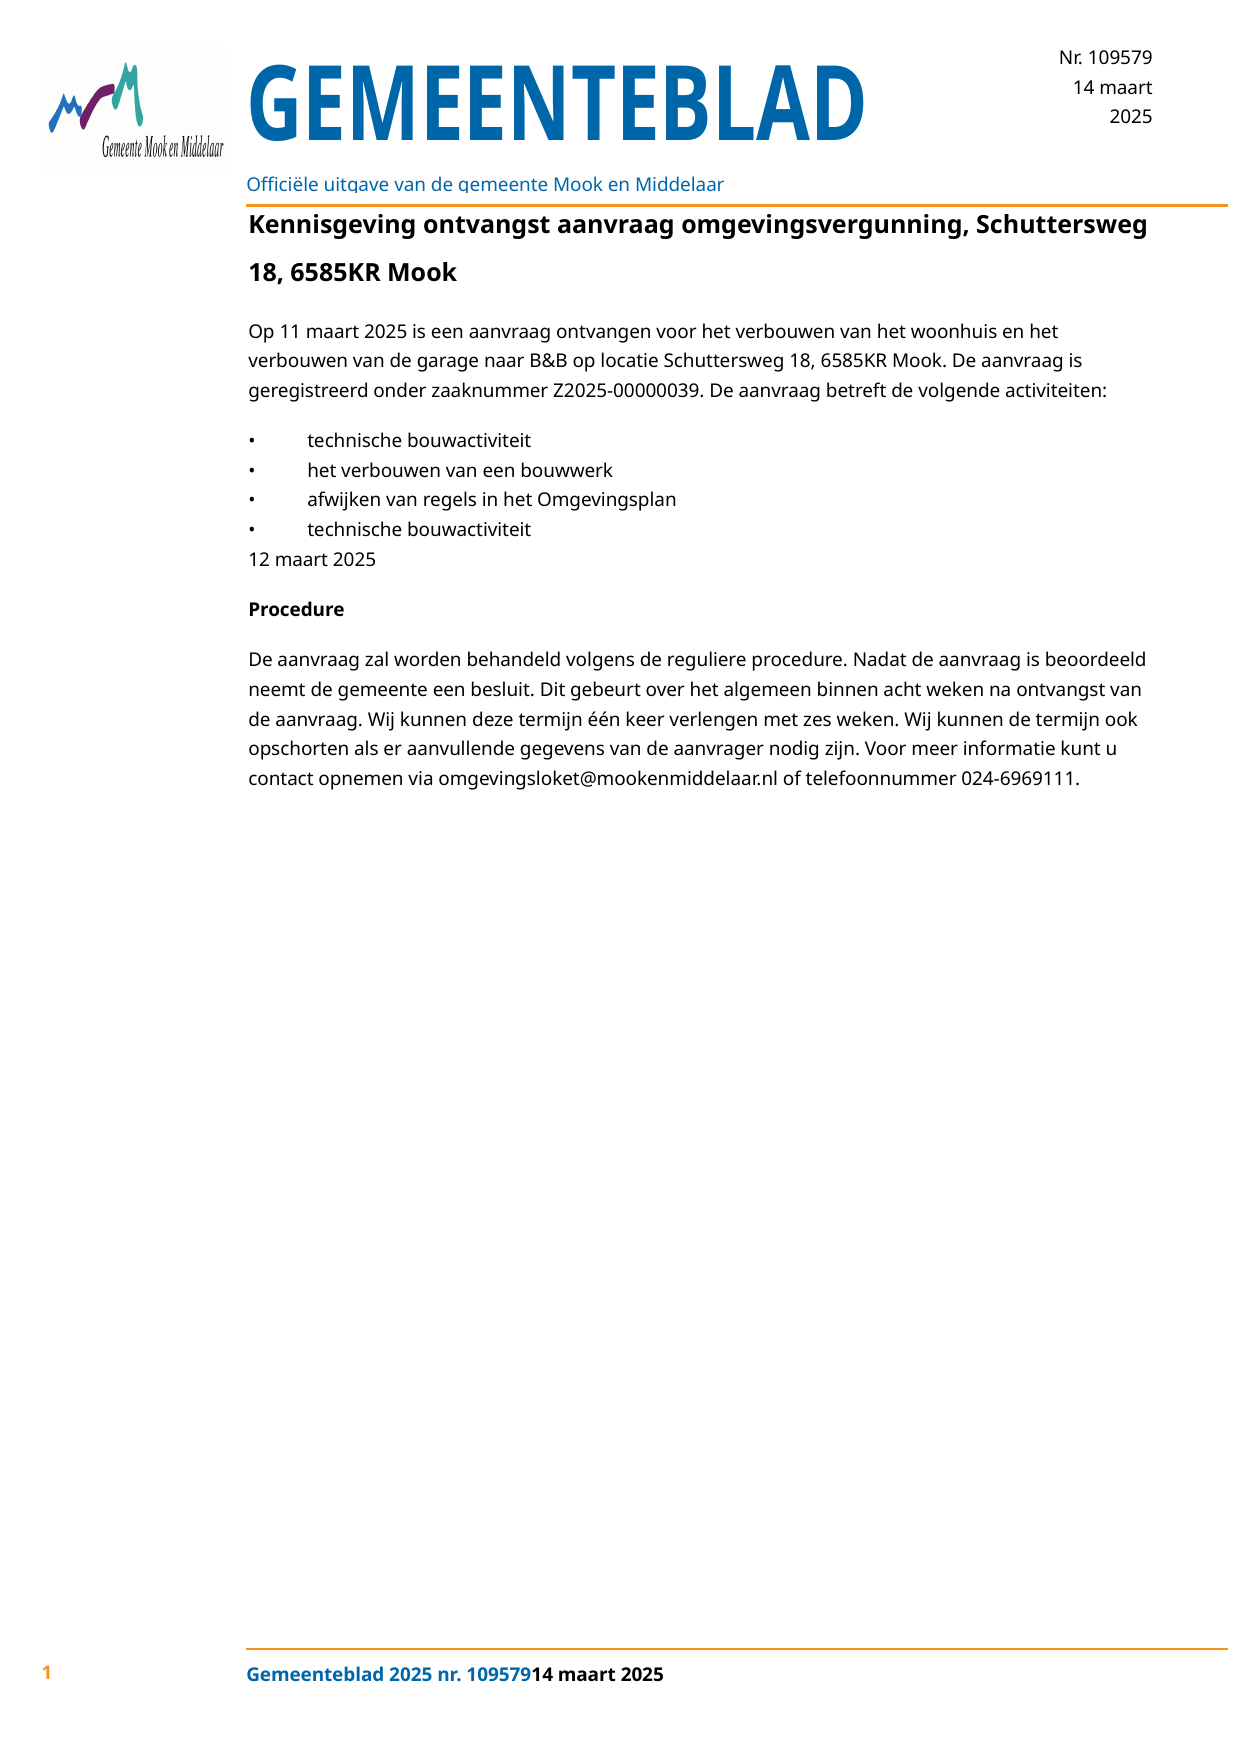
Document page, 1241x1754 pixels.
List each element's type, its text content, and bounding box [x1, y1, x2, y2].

list afwijken van regels in het Omgevingsplan [248, 487, 1152, 512]
text Kennisgeving ontvangst aanvraag omgevingsvergunning, Schuttersweg 18, 6585KR Mook [248, 207, 1152, 288]
list het verbouwen van een bouwwerk [248, 457, 1152, 483]
list technische bouwactiviteit [248, 516, 1152, 542]
text Procedure [248, 596, 1152, 622]
list technische bouwactiviteit [248, 427, 1152, 453]
picture [41, 47, 231, 172]
text Op 11 maart 2025 is een aanvraag ontvangen voor het verbouwen van het woonhuis en het verbouwen van de garage naar B&B op locatie Schuttersweg 18, 6585KR Mook. De aanvraag is geregistreerd onder zaaknummer Z2025-00000039. De aanvraag betreft de volgende activiteiten: [248, 318, 1152, 403]
text 12 maart 2025 [248, 546, 1152, 572]
text De aanvraag zal worden behandeld volgens de reguliere procedure. Nadat de aanvraag is beoordeeld neemt de gemeente een besluit. Dit gebeurt over het algemeen binnen acht weken na ontvangst van de aanvraag. Wij kunnen deze termijn één keer verlengen met zes weken. Wij kunnen de termijn ook opschorten als er aanvullende gegevens van de aanvrager nodig zijn. Voor meer informatie kunt u contact opnemen via omgevingsloket@mookenmiddelaar.nl of telefoonnummer 024-6969111. [248, 647, 1152, 791]
